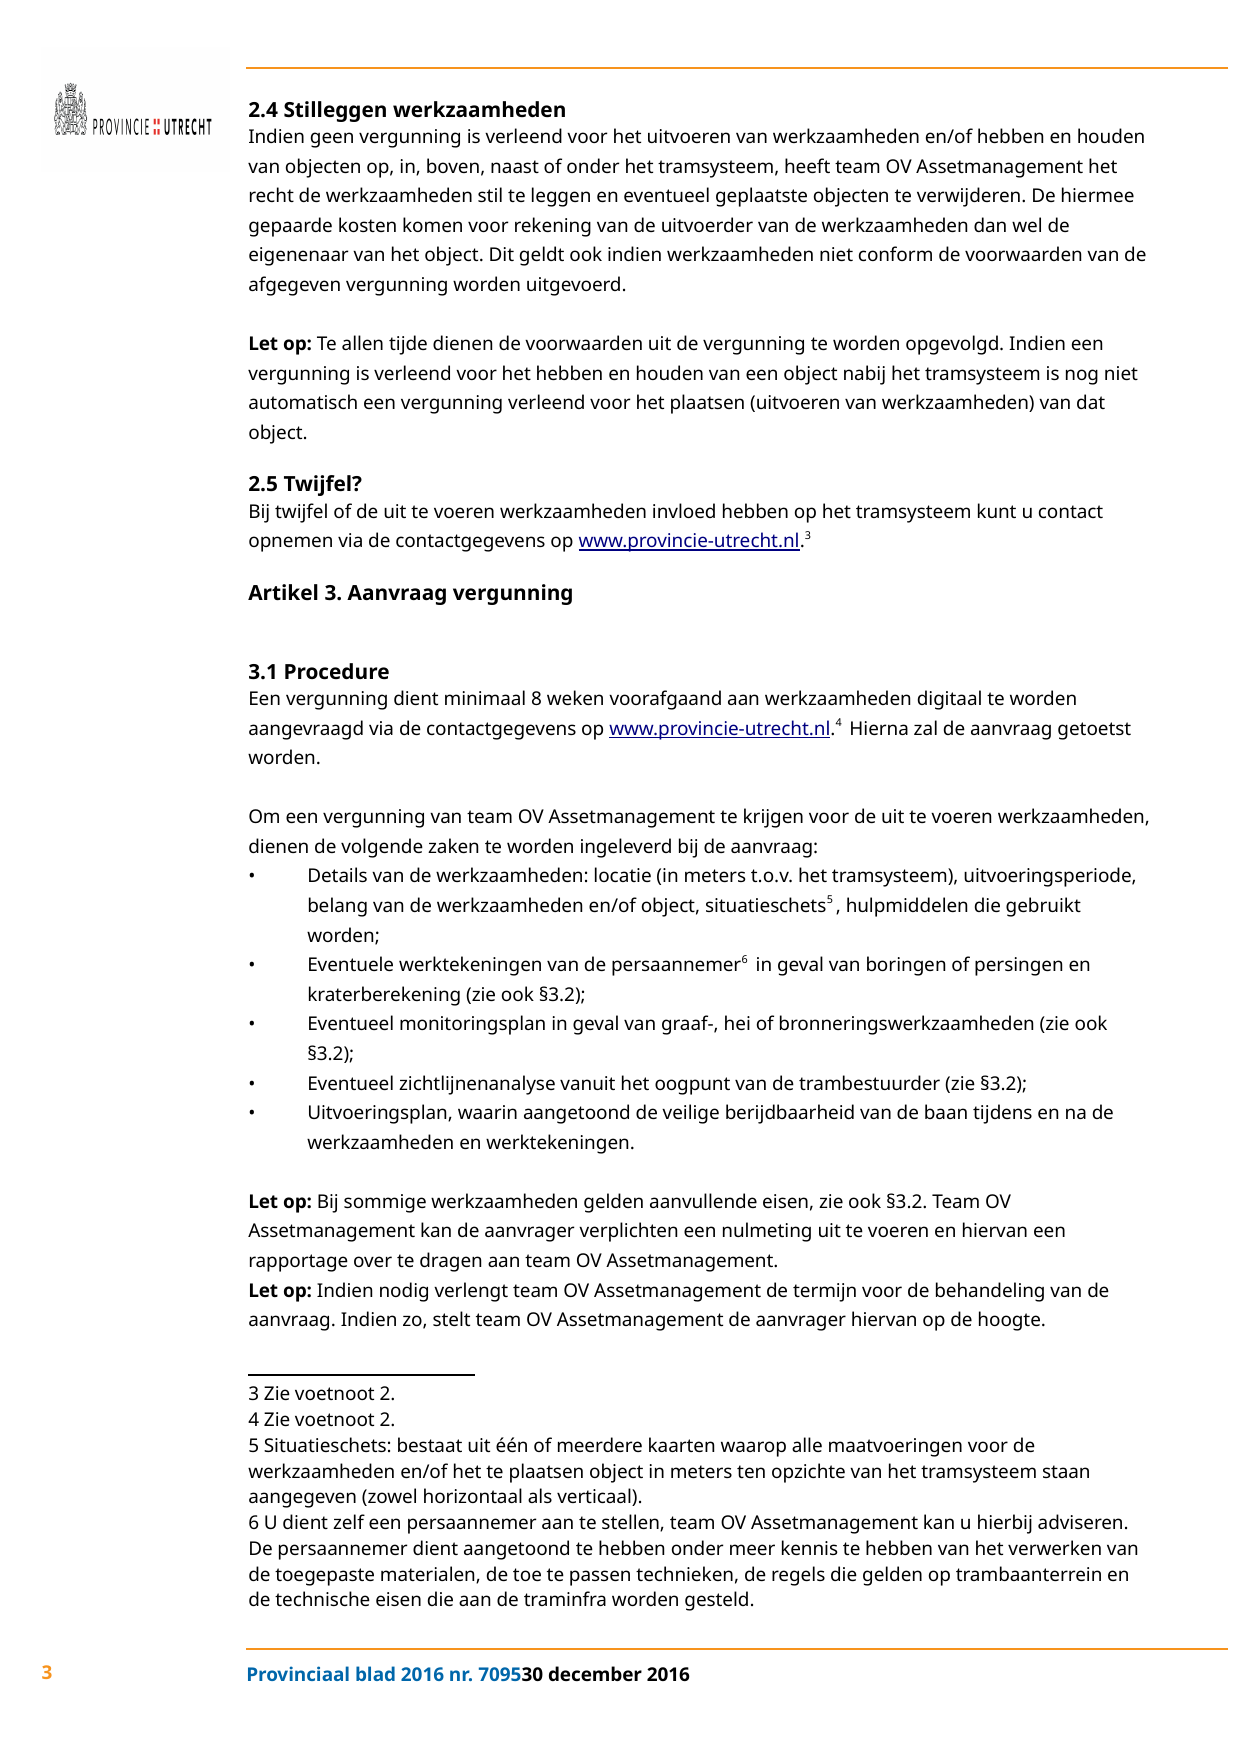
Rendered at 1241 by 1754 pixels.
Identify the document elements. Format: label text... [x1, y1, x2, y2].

list Eventuele werktekeningen van de persaannemer in geval van boringen of persingen en kraterberekening (zie ook §3.2); [248, 951, 1152, 1007]
text 2.5 Twijfel? [248, 469, 1152, 498]
text 3.1 Procedure [248, 657, 1152, 685]
text Om een vergunning van team OV Assetmanagement te krijgen voor de uit te voeren werkzaamheden, dienen de volgende zaken te worden ingeleverd bij de aanvraag: [248, 803, 1152, 859]
list Uitvoeringsplan, waarin aangetoond de veilige berijdbaarheid van de baan tijdens en na de werkzaamheden en werktekeningen. [248, 1099, 1152, 1155]
text Indien geen vergunning is verleend voor het uitvoeren van werkzaamheden en/of hebben en houden van objecten op, in, boven, naast of onder het tramsysteem, heeft team OV Assetmanagement het recht de werkzaamheden stil te leggen en eventueel geplaatste objecten te verwijderen. De hiermee gepaarde kosten komen voor rekening van de uitvoerder van de werkzaamheden dan wel de eigenenaar van het object. Dit geldt ook indien werkzaamheden niet conform de voorwaarden van de afgegeven vergunning worden uitgevoerd. [248, 123, 1152, 297]
text Zie voetnoot 2. [248, 1381, 1152, 1406]
list Eventueel monitoringsplan in geval van graaf-, hei of bronneringswerkzaamheden (zie ook §3.2); [248, 1011, 1152, 1066]
list Details van de werkzaamheden: locatie (in meters t.o.v. het tramsysteem), uitvoeringsperiode, belang van de werkzaamheden en/of object, situatieschets, hulpmiddelen die gebruikt worden; [248, 863, 1152, 948]
picture [41, 47, 231, 172]
text 2.4 Stilleggen werkzaamheden [248, 95, 1152, 123]
list U dient zelf een persaannemer aan te stellen, team OV Assetmanagement kan u hierbij adviseren. De persaannemer dient aangetoond te hebben onder meer kennis te hebben van het verwerken van de toegepaste materialen, de toe te passen technieken, de regels die gelden op trambaanterrein en de technische eisen die aan de traminfra worden gesteld. [248, 1509, 1152, 1612]
text Let op: Indien nodig verlengt team OV Assetmanagement de termijn voor de behandeling van de aanvraag. Indien zo, stelt team OV Assetmanagement de aanvrager hiervan op de hoogte. [248, 1277, 1152, 1332]
text Let op: Bij sommige werkzaamheden gelden aanvullende eisen, zie ook §3.2. Team OV Assetmanagement kan de aanvrager verplichten een nulmeting uit te voeren en hiervan een rapportage over te dragen aan team OV Assetmanagement. [248, 1188, 1152, 1273]
text Bij twijfel of de uit te voeren werkzaamheden invloed hebben op het tramsysteem kunt u contact opnemen via de contactgegevens op www.provincie-utrecht.nl. [248, 498, 1152, 553]
text Zie voetnoot 2. [248, 1406, 1152, 1432]
text Let op: Te allen tijde dienen de voorwaarden uit de vergunning te worden opgevolgd. Indien een vergunning is verleend voor het hebben en houden van een object nabij het tramsysteem is nog niet automatisch een vergunning verleend voor het plaatsen (uitvoeren van werkzaamheden) van dat object. [248, 330, 1152, 445]
text Artikel 3. Aanvraag vergunning [248, 578, 1152, 606]
text Een vergunning dient minimaal 8 weken voorafgaand aan werkzaamheden digitaal te worden aangevraagd via de contactgegevens op www.provincie-utrecht.nl. Hierna zal de aanvraag getoetst worden. [248, 685, 1152, 770]
list Situatieschets: bestaat uit één of meerdere kaarten waarop alle maatvoeringen voor de werkzaamheden en/of het te plaatsen object in meters ten opzichte van het tramsysteem staan aangegeven (zowel horizontaal als verticaal). [248, 1432, 1152, 1509]
list Eventueel zichtlijnenanalyse vanuit het oogpunt van de trambestuurder (zie §3.2); [248, 1070, 1152, 1096]
